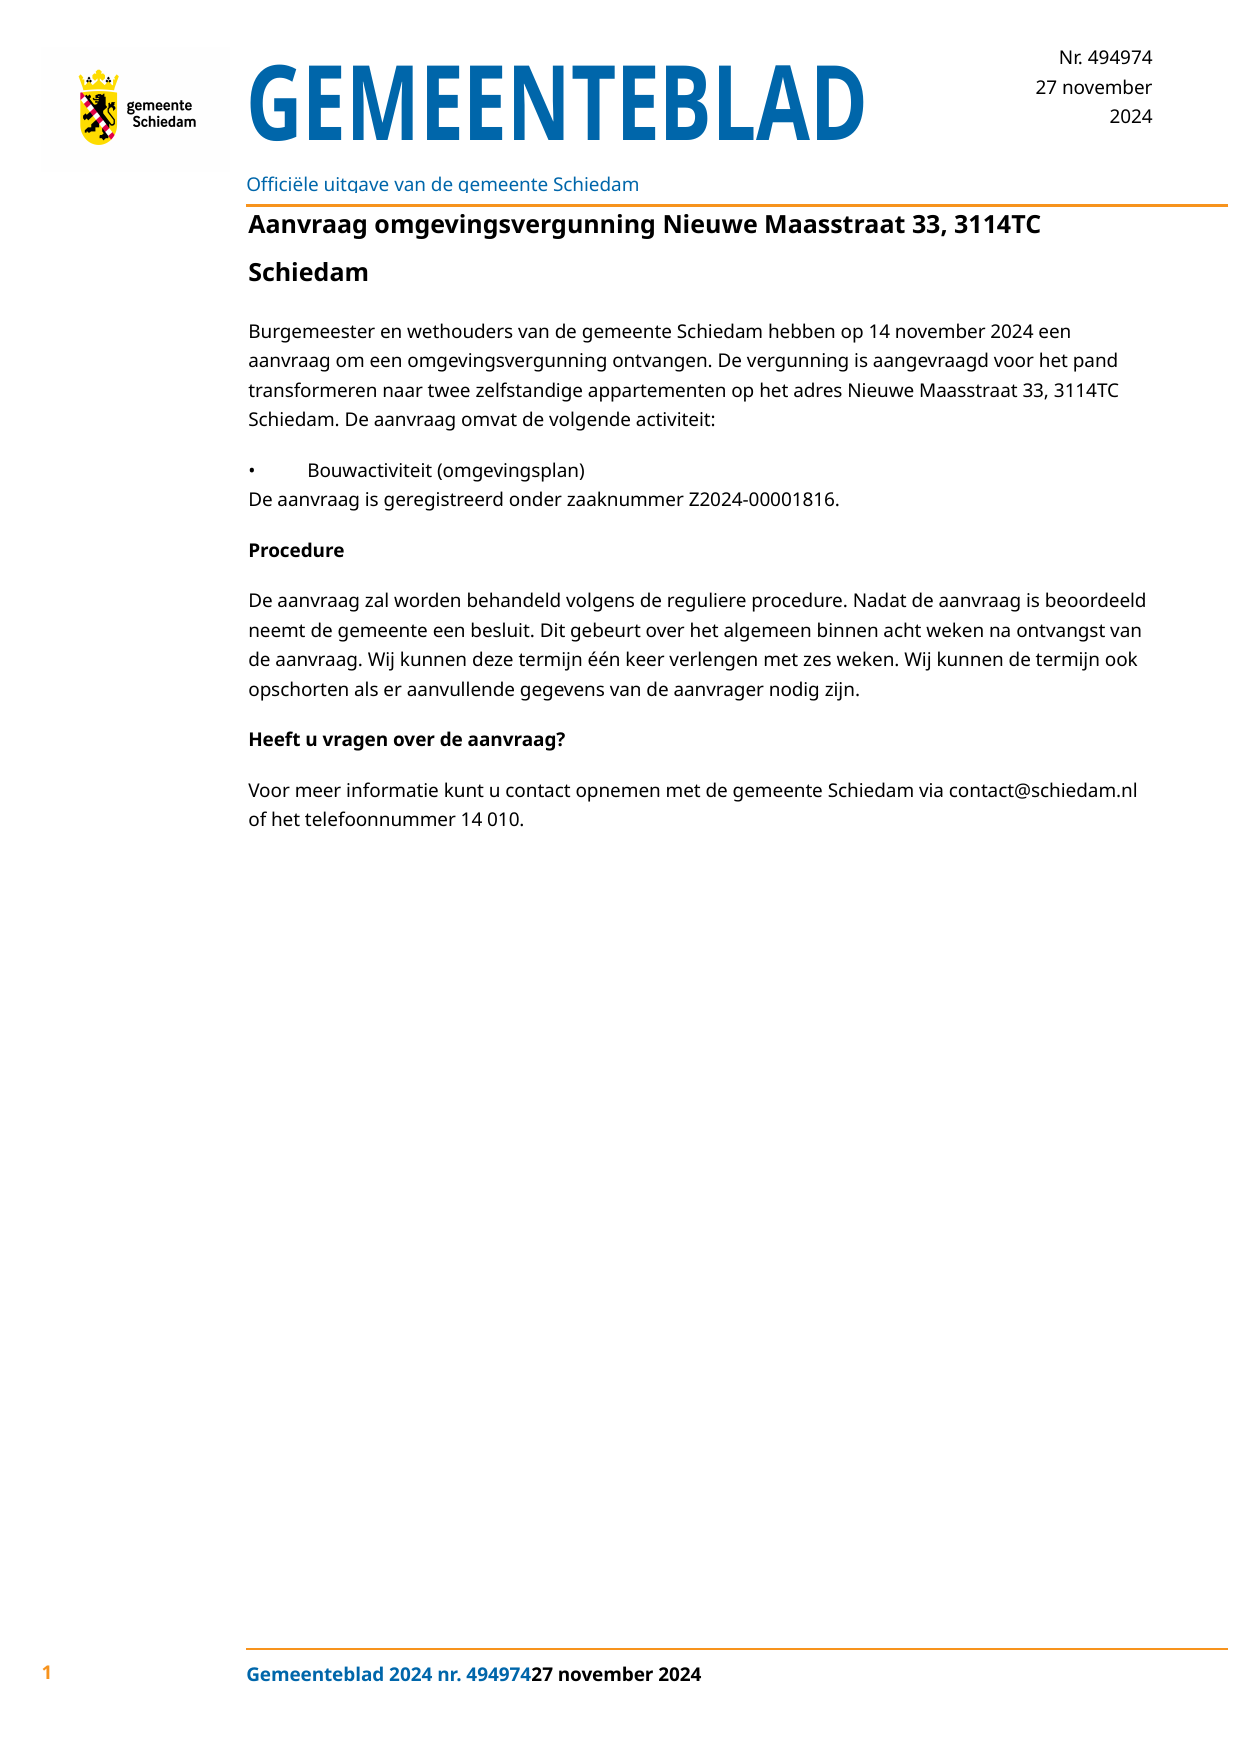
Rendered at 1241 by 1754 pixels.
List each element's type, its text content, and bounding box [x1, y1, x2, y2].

text De aanvraag is geregistreerd onder zaaknummer Z2024-00001816. [248, 487, 1152, 512]
text Voor meer informatie kunt u contact opnemen met de gemeente Schiedam via contact@schiedam.nl of het telefoonnummer 14 010. [248, 777, 1152, 832]
text Aanvraag omgevingsvergunning Nieuwe Maasstraat 33, 3114TC Schiedam [248, 207, 1152, 288]
text De aanvraag zal worden behandeld volgens de reguliere procedure. Nadat de aanvraag is beoordeeld neemt de gemeente een besluit. Dit gebeurt over het algemeen binnen acht weken na ontvangst van de aanvraag. Wij kunnen deze termijn één keer verlengen met zes weken. Wij kunnen de termijn ook opschorten als er aanvullende gegevens van de aanvrager nodig zijn. [248, 587, 1152, 702]
text Heeft u vragen over de aanvraag? [248, 727, 1152, 752]
picture [41, 47, 231, 172]
text Procedure [248, 537, 1152, 563]
text Burgemeester en wethouders van de gemeente Schiedam hebben op 14 november 2024 een aanvraag om een omgevingsvergunning ontvangen. De vergunning is aangevraagd voor het pand transformeren naar twee zelfstandige appartementen op het adres Nieuwe Maasstraat 33, 3114TC Schiedam. De aanvraag omvat de volgende activiteit: [248, 318, 1152, 432]
list Bouwactiviteit (omgevingsplan) [248, 457, 1152, 483]
